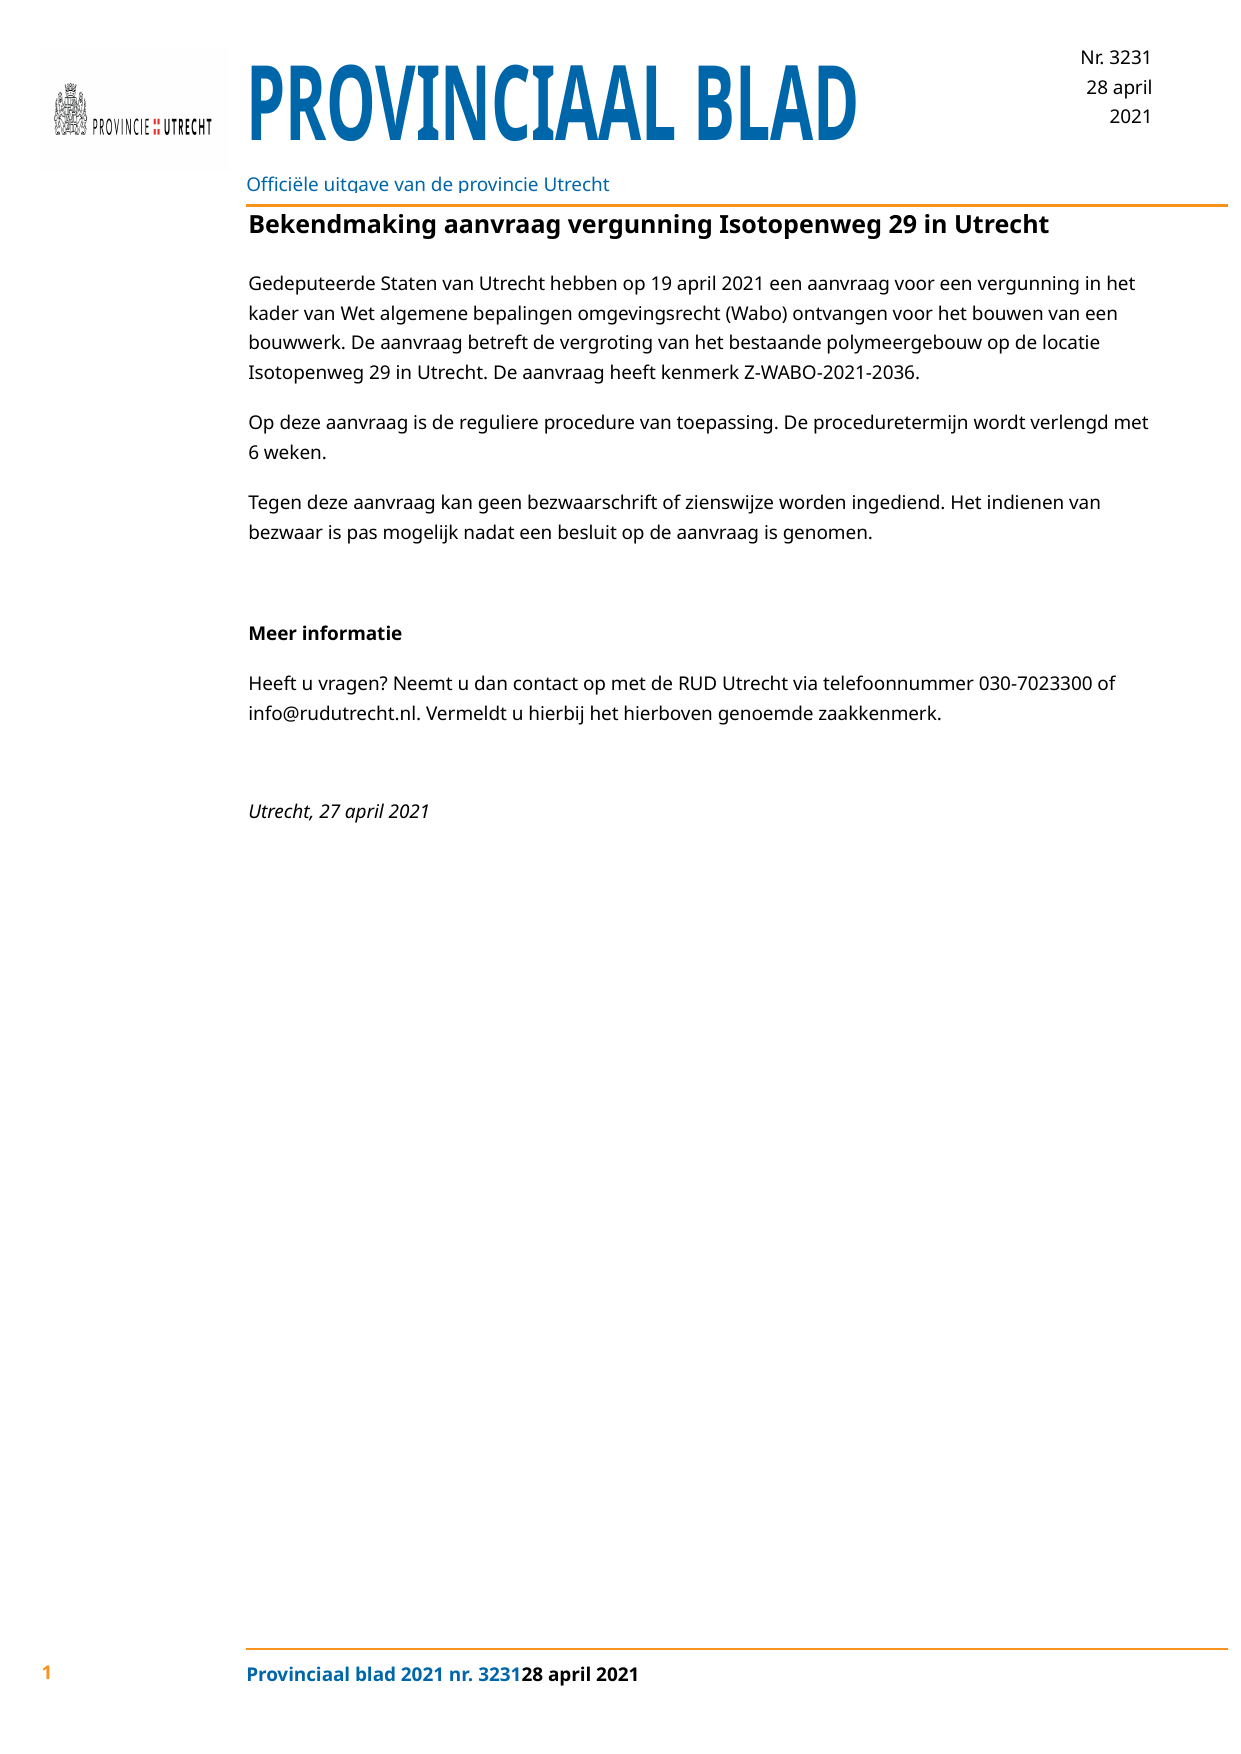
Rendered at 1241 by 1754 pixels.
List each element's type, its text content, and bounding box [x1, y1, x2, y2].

text Meer informatie [248, 620, 1152, 646]
text Gedeputeerde Staten van Utrecht hebben op 19 april 2021 een aanvraag voor een vergunning in het kader van Wet algemene bepalingen omgevingsrecht (Wabo) ontvangen voor het bouwen van een bouwwerk. De aanvraag betreft de vergroting van het bestaande polymeergebouw op de locatie Isotopenweg 29 in Utrecht. De aanvraag heeft kenmerk Z-WABO-2021-2036. [248, 270, 1152, 385]
picture [41, 47, 231, 172]
text Utrecht, 27 april 2021 [248, 798, 1152, 824]
text Tegen deze aanvraag kan geen bezwaarschrift of zienswijze worden ingediend. Het indienen van bezwaar is pas mogelijk nadat een besluit op de aanvraag is genomen. [248, 489, 1152, 545]
text Heeft u vragen? Neemt u dan contact op met de RUD Utrecht via telefoonnummer 030-7023300 of info@rudutrecht.nl. Vermeldt u hierbij het hierboven genoemde zaakkenmerk. [248, 670, 1152, 726]
text Op deze aanvraag is de reguliere procedure van toepassing. De proceduretermijn wordt verlengd met 6 weken. [248, 409, 1152, 465]
text Bekendmaking aanvraag vergunning Isotopenweg 29 in Utrecht [248, 207, 1152, 241]
